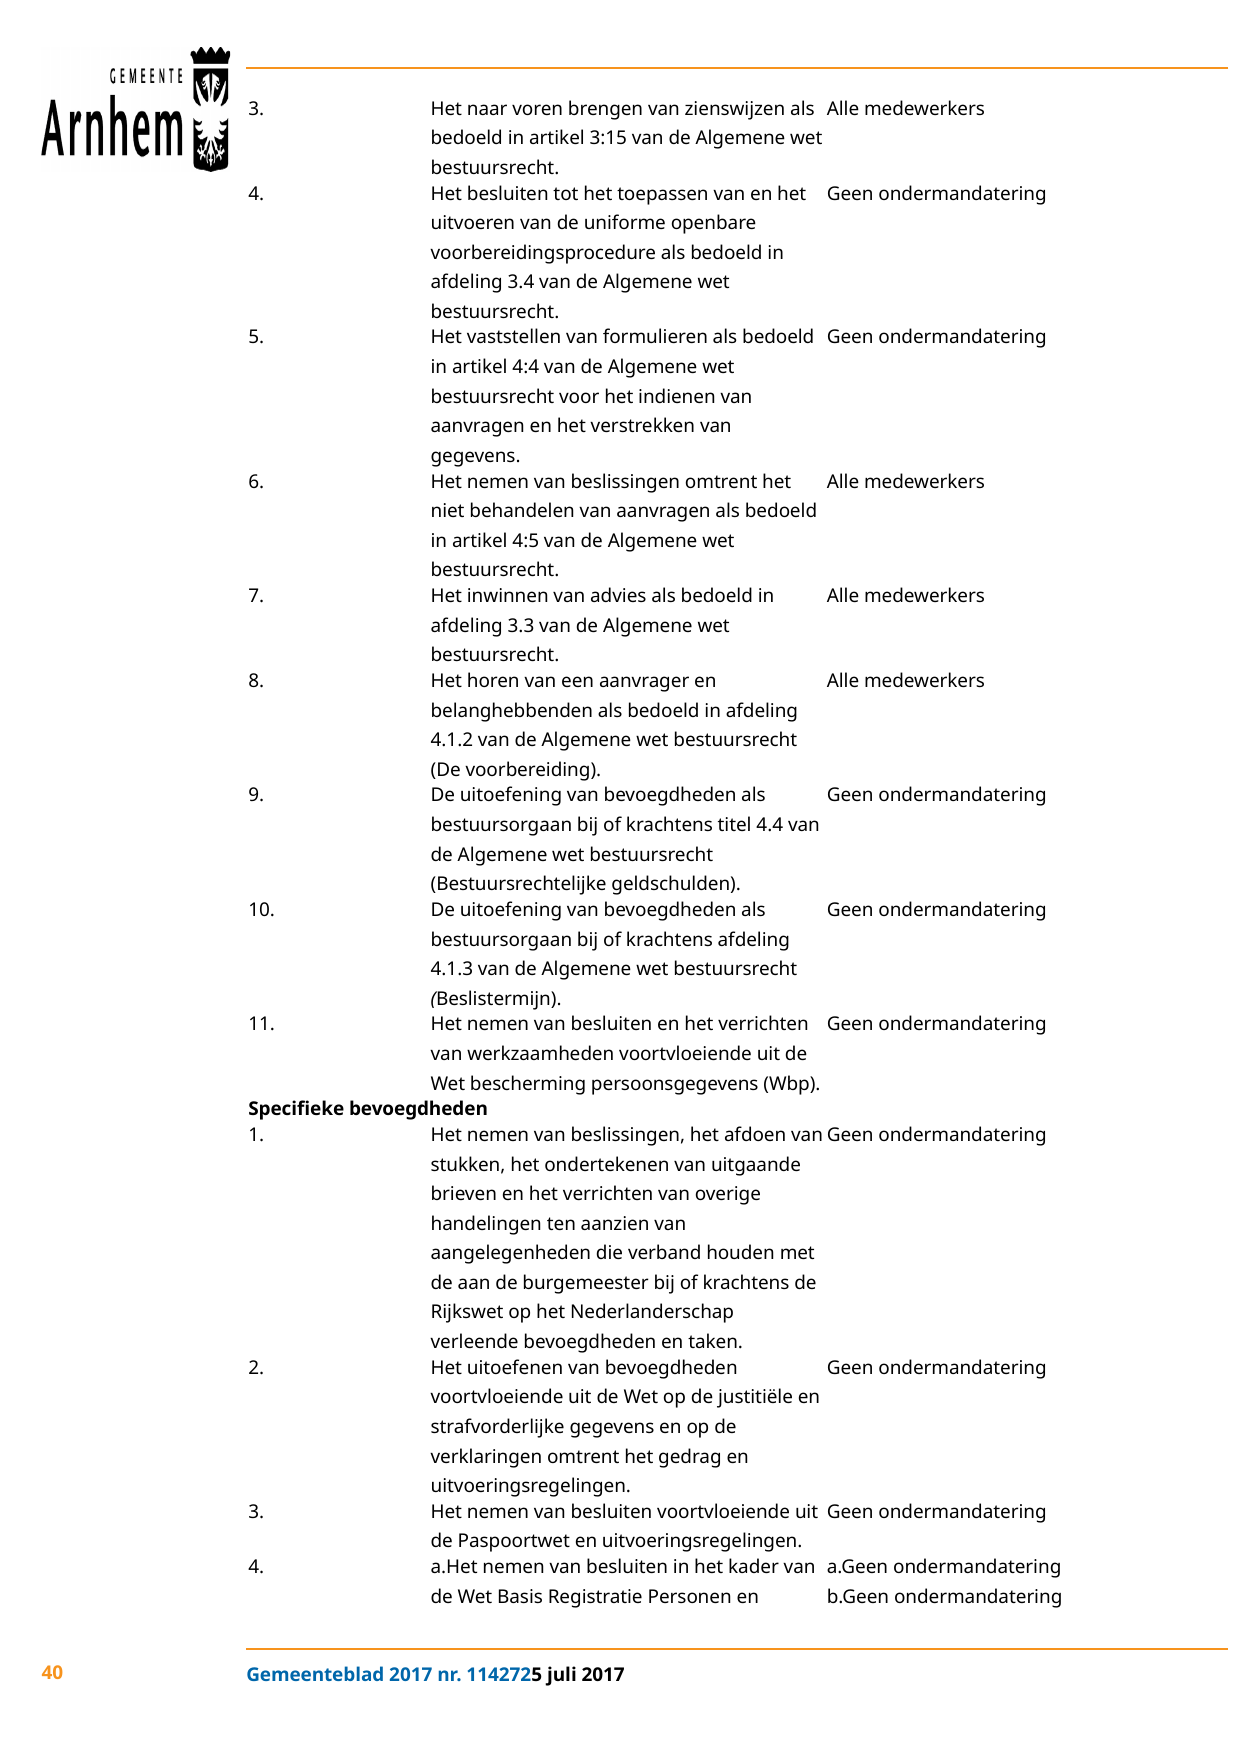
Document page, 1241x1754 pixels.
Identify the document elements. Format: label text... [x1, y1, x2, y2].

table_cell 7. [248, 582, 430, 667]
table_cell Geen ondermandatering [827, 1498, 1152, 1553]
table_cell Het naar voren brengen van zienswijzen als bedoeld in artikel 3:15 van de Algemene wet bestuursrecht. [430, 95, 827, 180]
table_cell Het besluiten tot het toepassen van en het uitvoeren van de uniforme openbare voorbereidingsprocedure als bedoeld in afdeling 3.4 van de Algemene wet bestuursrecht. [430, 180, 827, 324]
table_cell a.Het nemen van besluiten in het kader van de Wet Basis Registratie Personen en [430, 1554, 827, 1609]
table_cell 11. [248, 1011, 430, 1096]
table_cell 1. [248, 1121, 430, 1354]
table_cell Het inwinnen van advies als bedoeld in afdeling 3.3 van de Algemene wet bestuursrecht. [430, 582, 827, 667]
table_cell Specifieke bevoegdheden [248, 1096, 1152, 1121]
table_cell 3. [248, 1498, 430, 1553]
table_cell 9. [248, 782, 430, 896]
table_cell Geen ondermandatering [827, 1011, 1152, 1096]
table_cell De uitoefening van bevoegdheden als bestuursorgaan bij of krachtens titel 4.4 van de Algemene wet bestuursrecht (Bestuursrechtelijke geldschulden). [430, 782, 827, 896]
table_cell Het vaststellen van formulieren als bedoeld in artikel 4:4 van de Algemene wet bestuursrecht voor het indienen van aanvragen en het verstrekken van gegevens. [430, 324, 827, 468]
table_cell Alle medewerkers [827, 468, 1152, 582]
table_cell De uitoefening van bevoegdheden als bestuursorgaan bij of krachtens afdeling 4.1.3 van de Algemene wet bestuursrecht (Beslistermijn). [430, 896, 827, 1011]
table_cell Het nemen van besluiten en het verrichten van werkzaamheden voortvloeiende uit de Wet bescherming persoonsgegevens (Wbp). [430, 1011, 827, 1096]
table_cell 2. [248, 1354, 430, 1498]
table_cell 3. [248, 95, 430, 180]
table_cell 8. [248, 667, 430, 782]
picture [41, 47, 231, 172]
table_cell Alle medewerkers [827, 95, 1152, 180]
table_cell Geen ondermandatering [827, 324, 1152, 468]
table_cell 4. [248, 1554, 430, 1609]
table_cell 10. [248, 896, 430, 1011]
table_cell Het nemen van besluiten voortvloeiende uit de Paspoortwet en uitvoeringsregelingen. [430, 1498, 827, 1553]
table_cell Het nemen van beslissingen, het afdoen van stukken, het ondertekenen van uitgaande brieven en het verrichten van overige handelingen ten aanzien van aangelegenheden die verband houden met de aan de burgemeester bij of krachtens de Rijkswet op het Nederlanderschap verleende bevoegdheden en taken. [430, 1121, 827, 1354]
table_cell Geen ondermandatering [827, 180, 1152, 324]
table_cell Geen ondermandatering [827, 782, 1152, 896]
table_cell Alle medewerkers [827, 667, 1152, 782]
table_cell 6. [248, 468, 430, 582]
table_cell 4. [248, 180, 430, 324]
table_cell Alle medewerkers [827, 582, 1152, 667]
table_cell Het nemen van beslissingen omtrent het niet behandelen van aanvragen als bedoeld in artikel 4:5 van de Algemene wet bestuursrecht. [430, 468, 827, 582]
table_cell Geen ondermandatering [827, 1354, 1152, 1498]
table_cell Geen ondermandatering [827, 896, 1152, 1011]
table_cell Geen ondermandatering [827, 1121, 1152, 1354]
table_cell Het horen van een aanvrager en belanghebbenden als bedoeld in afdeling 4.1.2 van de Algemene wet bestuursrecht (De voorbereiding). [430, 667, 827, 782]
table_cell Het uitoefenen van bevoegdheden voortvloeiende uit de Wet op de justitiële en strafvorderlijke gegevens en op de verklaringen omtrent het gedrag en uitvoeringsregelingen. [430, 1354, 827, 1498]
table_cell a.Geen ondermandatering b.Geen ondermandatering [827, 1554, 1152, 1609]
table_cell 5. [248, 324, 430, 468]
